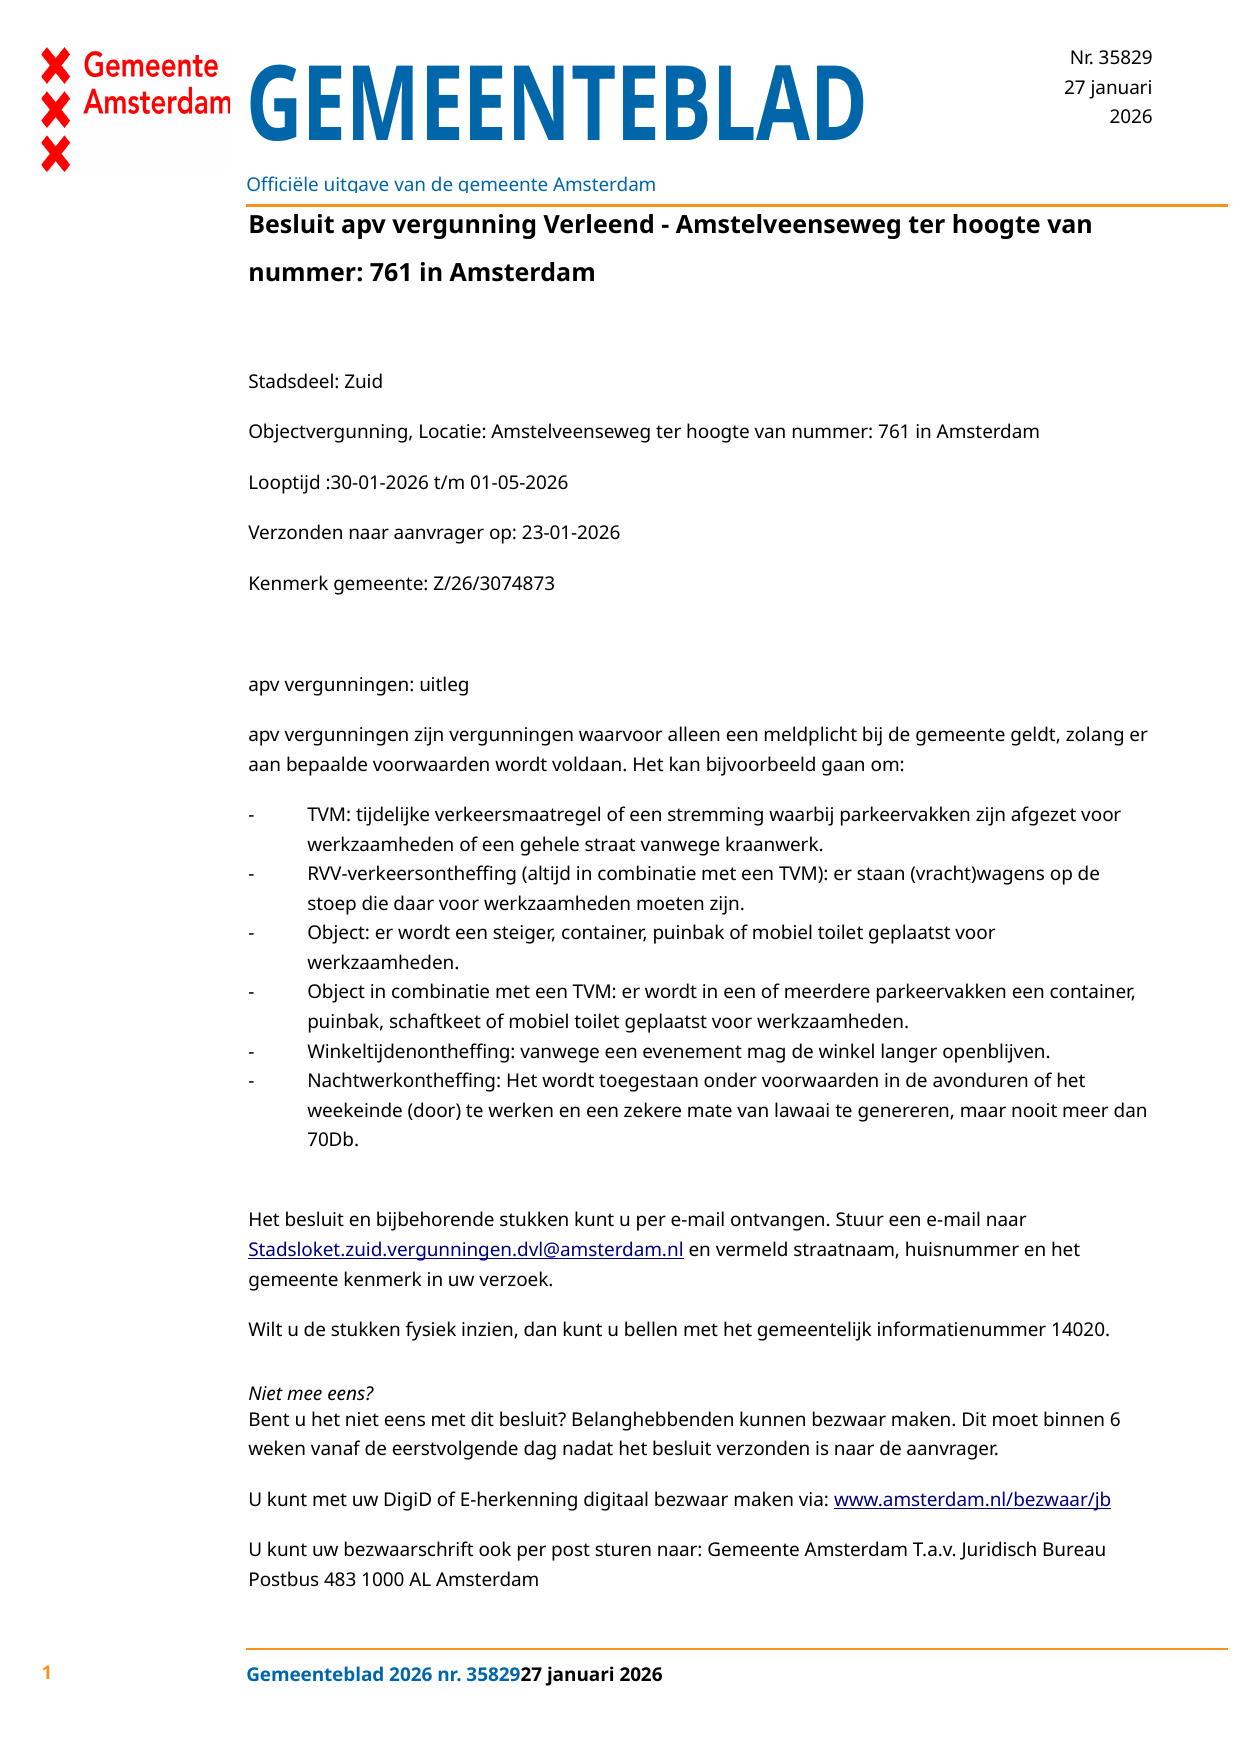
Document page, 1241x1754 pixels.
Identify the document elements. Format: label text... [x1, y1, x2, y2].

list TVM: tijdelijke verkeersmaatregel of een stremming waarbij parkeervakken zijn afgezet voor werkzaamheden of een gehele straat vanwege kraanwerk. [248, 801, 1152, 857]
text Besluit apv vergunning Verleend - Amstelveenseweg ter hoogte van nummer: 761 in Amsterdam [248, 207, 1152, 288]
text Stadsdeel: Zuid [248, 368, 1152, 394]
text Kenmerk gemeente: Z/26/3074873 [248, 570, 1152, 596]
text U kunt uw bezwaarschrift ook per post sturen naar: Gemeente Amsterdam T.a.v. Juridisch Bureau Postbus 483 1000 AL Amsterdam [248, 1536, 1152, 1592]
text Verzonden naar aanvrager op: 23-01-2026 [248, 519, 1152, 545]
list RVV-verkeersontheffing (altijd in combinatie met een TVM): er staan (vracht)wagens op de stoep die daar voor werkzaamheden moeten zijn. [248, 860, 1152, 916]
text Wilt u de stukken fysiek inzien, dan kunt u bellen met het gemeentelijk informatienummer 14020. [248, 1316, 1152, 1342]
list Object: er wordt een steiger, container, puinbak of mobiel toilet geplaatst voor werkzaamheden. [248, 919, 1152, 975]
list Nachtwerkontheffing: Het wordt toegestaan onder voorwaarden in de avonduren of het weekeinde (door) te werken en een zekere mate van lawaai te genereren, maar nooit meer dan 70Db. [248, 1067, 1152, 1152]
picture [41, 47, 231, 172]
text U kunt met uw DigiD of E-herkenning digitaal bezwaar maken via: www.amsterdam.nl/bezwaar/jb [248, 1486, 1152, 1512]
text apv vergunningen: uitleg [248, 671, 1152, 697]
text Het besluit en bijbehorende stukken kunt u per e-mail ontvangen. Stuur een e-mail naar Stadsloket.zuid.vergunningen.dvl@amsterdam.nl en vermeld straatnaam, huisnummer en het gemeente kenmerk in uw verzoek. [248, 1207, 1152, 1292]
text apv vergunningen zijn vergunningen waarvoor alleen een meldplicht bij de gemeente geldt, zolang er aan bepaalde voorwaarden wordt voldaan. Het kan bijvoorbeeld gaan om: [248, 721, 1152, 777]
text Bent u het niet eens met dit besluit? Belanghebbenden kunnen bezwaar maken. Dit moet binnen 6 weken vanaf de eerstvolgende dag nadat het besluit verzonden is naar de aanvrager. [248, 1406, 1152, 1461]
list Object in combinatie met een TVM: er wordt in een of meerdere parkeervakken een container, puinbak, schaftkeet of mobiel toilet geplaatst voor werkzaamheden. [248, 979, 1152, 1034]
list Winkeltijdenontheffing: vanwege een evenement mag de winkel langer openblijven. [248, 1038, 1152, 1064]
text Looptijd :30-01-2026 t/m 01-05-2026 [248, 469, 1152, 495]
text Objectvergunning, Locatie: Amstelveenseweg ter hoogte van nummer: 761 in Amsterdam [248, 419, 1152, 444]
text Niet mee eens? [248, 1380, 1152, 1406]
